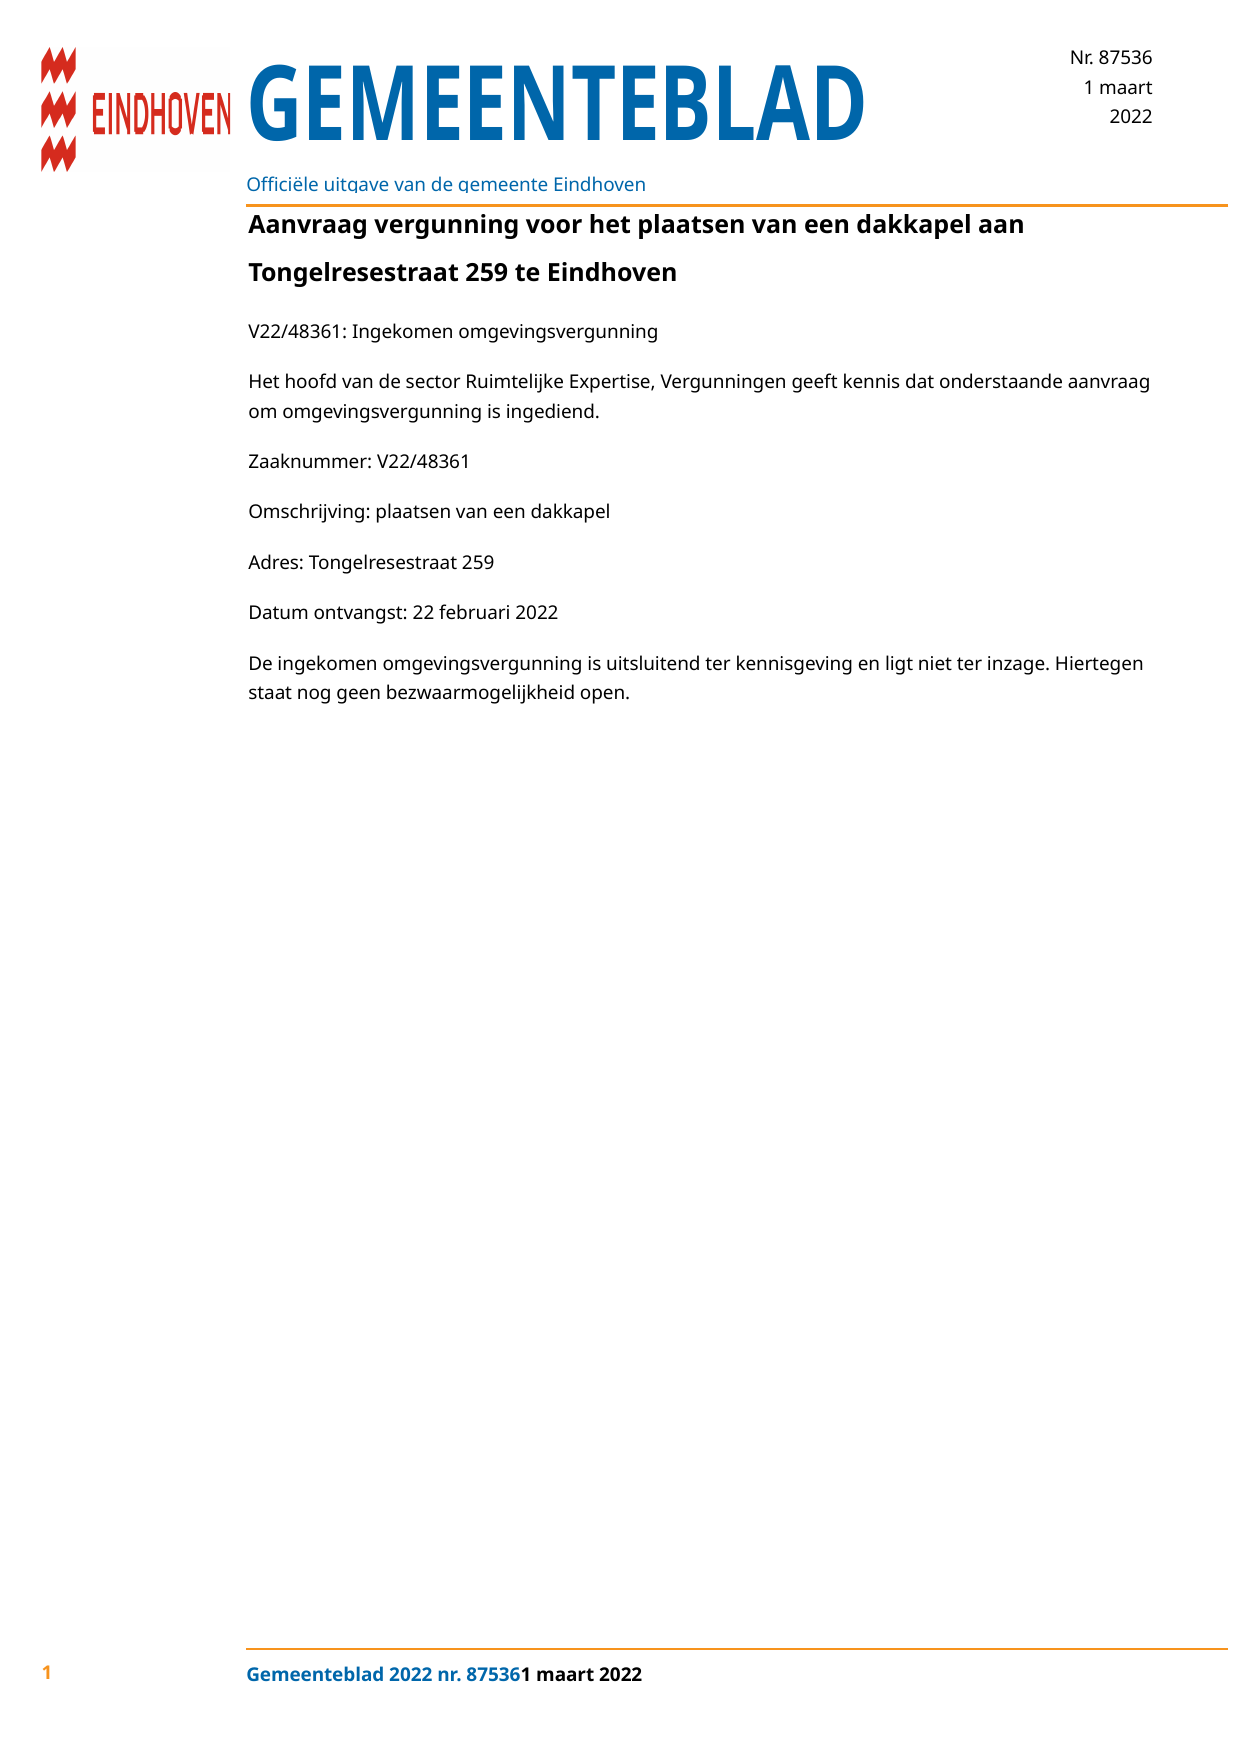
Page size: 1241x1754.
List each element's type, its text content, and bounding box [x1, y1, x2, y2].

text Het hoofd van de sector Ruimtelijke Expertise, Vergunningen geeft kennis dat onderstaande aanvraag om omgevingsvergunning is ingediend. [248, 368, 1152, 424]
text De ingekomen omgevingsvergunning is uitsluitend ter kennisgeving en ligt niet ter inzage. Hiertegen staat nog geen bezwaarmogelijkheid open. [248, 650, 1152, 705]
text Datum ontvangst: 22 februari 2022 [248, 599, 1152, 625]
text Adres: Tongelresestraat 259 [248, 549, 1152, 575]
text Zaaknummer: V22/48361 [248, 448, 1152, 474]
text Omschrijving: plaatsen van een dakkapel [248, 499, 1152, 524]
text V22/48361: Ingekomen omgevingsvergunning [248, 318, 1152, 344]
text Aanvraag vergunning voor het plaatsen van een dakkapel aan Tongelresestraat 259 te Eindhoven [248, 207, 1152, 288]
picture [41, 47, 231, 172]
